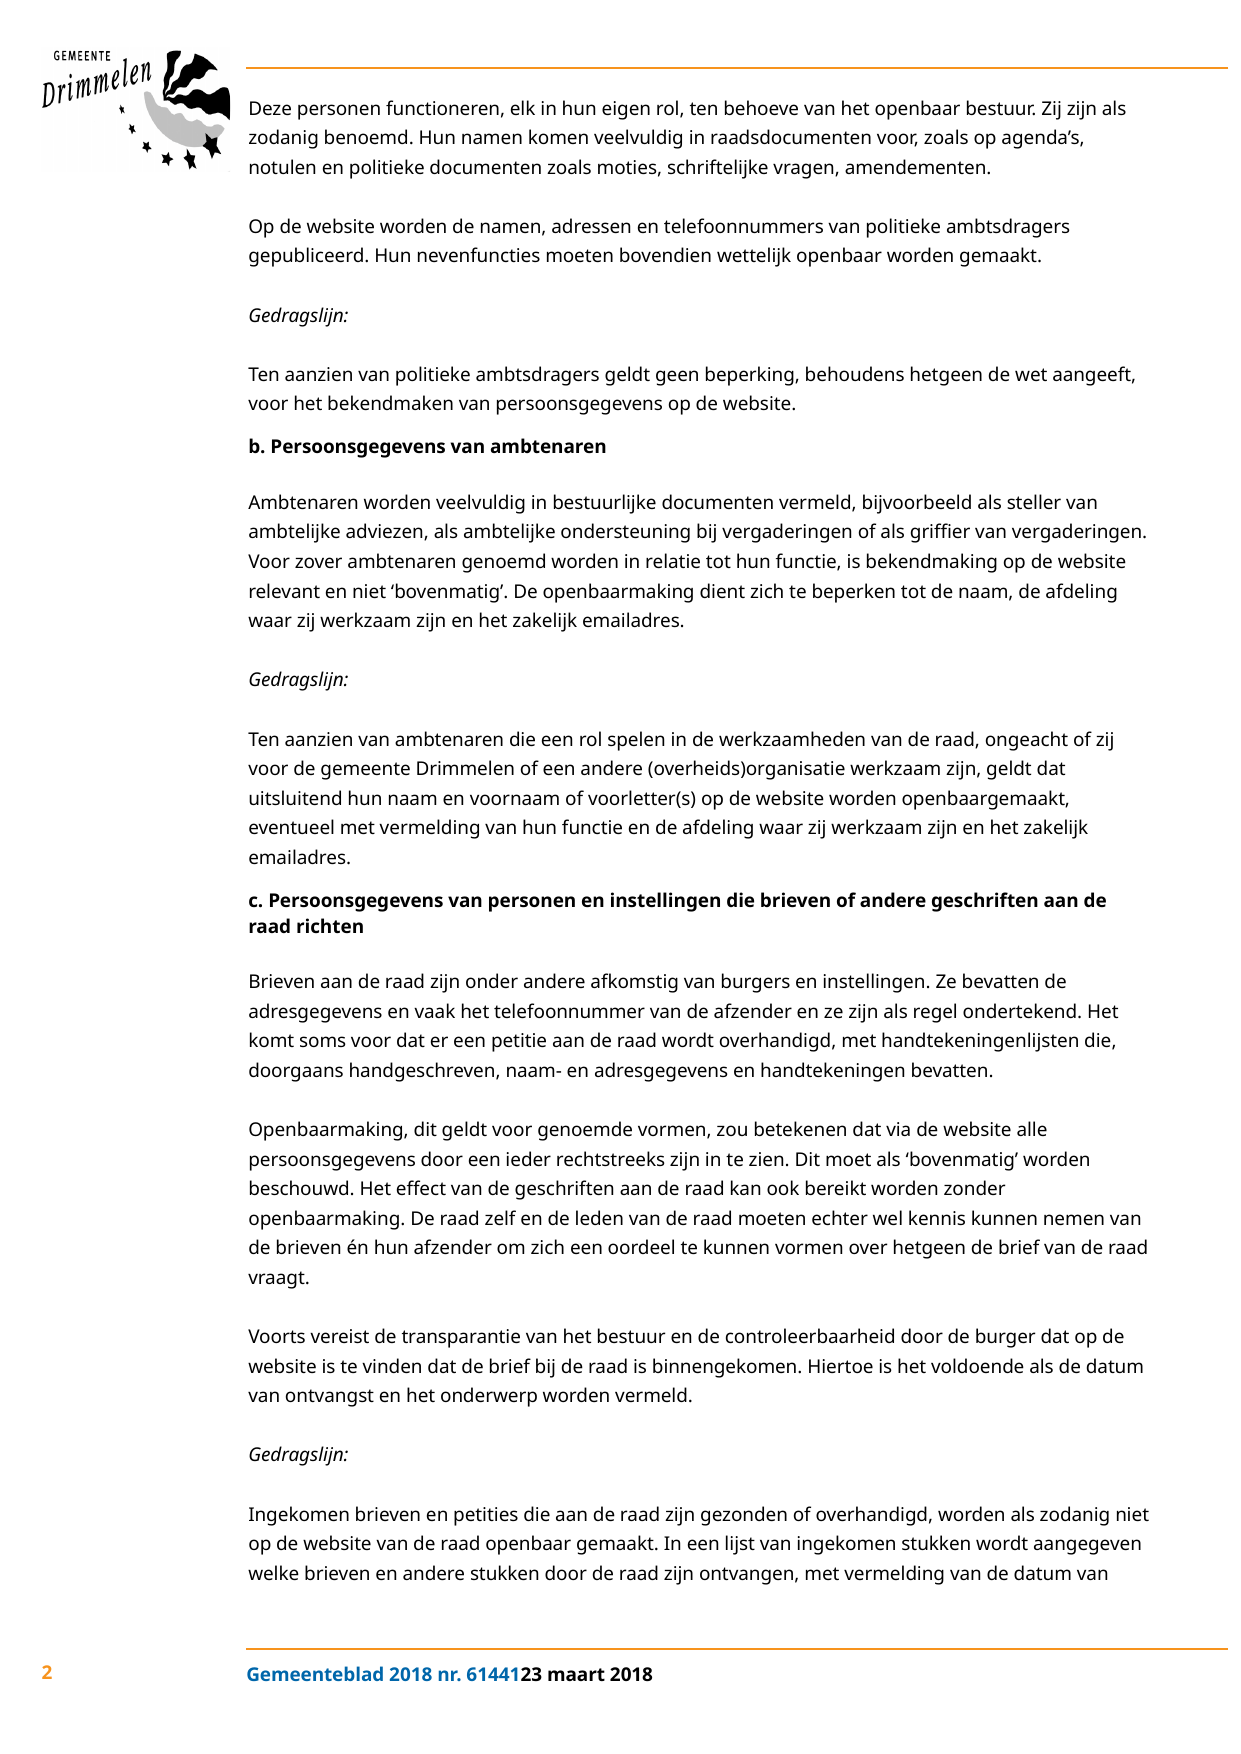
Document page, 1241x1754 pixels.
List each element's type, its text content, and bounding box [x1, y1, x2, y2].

text Ambtenaren worden veelvuldig in bestuurlijke documenten vermeld, bijvoorbeeld als steller van ambtelijke adviezen, als ambtelijke ondersteuning bij vergaderingen of als griffier van vergaderingen. Voor zover ambtenaren genoemd worden in relatie tot hun functie, is bekendmaking op de website relevant en niet ‘bovenmatig’. De openbaarmaking dient zich te beperken tot de naam, de afdeling waar zij werkzaam zijn en het zakelijk emailadres. [248, 489, 1152, 633]
text Ingekomen brieven en petities die aan de raad zijn gezonden of overhandigd, worden als zodanig niet op de website van de raad openbaar gemaakt. In een lijst van ingekomen stukken wordt aangegeven welke brieven en andere stukken door de raad zijn ontvangen, met vermelding van de datum van [248, 1501, 1152, 1586]
text Gedragslijn: [248, 667, 1152, 692]
text c. Persoonsgegevens van personen en instellingen die brieven of andere geschriften aan de raad richten [248, 887, 1152, 939]
text Gedragslijn: [248, 302, 1152, 328]
text Deze personen functioneren, elk in hun eigen rol, ten behoeve van het openbaar bestuur. Zij zijn als zodanig benoemd. Hun namen komen veelvuldig in raadsdocumenten voor, zoals op agenda’s, notulen en politieke documenten zoals moties, schriftelijke vragen, amendementen. [248, 95, 1152, 180]
text Brieven aan de raad zijn onder andere afkomstig van burgers en instellingen. Ze bevatten de adresgegevens en vaak het telefoonnummer van de afzender en ze zijn als regel ondertekend. Het komt soms voor dat er een petitie aan de raad wordt overhandigd, met handtekeningenlijsten die, doorgaans handgeschreven, naam- en adresgegevens en handtekeningen bevatten. [248, 968, 1152, 1083]
text Voorts vereist de transparantie van het bestuur en de controleerbaarheid door de burger dat op de website is te vinden dat de brief bij de raad is binnengekomen. Hiertoe is het voldoende als de datum van ontvangst en het onderwerp worden vermeld. [248, 1323, 1152, 1408]
text Openbaarmaking, dit geldt voor genoemde vormen, zou betekenen dat via de website alle persoonsgegevens door een ieder rechtstreeks zijn in te zien. Dit moet als ‘bovenmatig’ worden beschouwd. Het effect van de geschriften aan de raad kan ook bereikt worden zonder openbaarmaking. De raad zelf en de leden van de raad moeten echter wel kennis kunnen nemen van de brieven én hun afzender om zich een oordeel te kunnen vormen over hetgeen de brief van de raad vraagt. [248, 1116, 1152, 1290]
picture [41, 47, 231, 172]
text b. Persoonsgegevens van ambtenaren [248, 434, 1152, 459]
text Gedragslijn: [248, 1442, 1152, 1467]
text Op de website worden de namen, adressen en telefoonnummers van politieke ambtsdragers gepubliceerd. Hun nevenfuncties moeten bovendien wettelijk openbaar worden gemaakt. [248, 213, 1152, 268]
text Ten aanzien van politieke ambtsdragers geldt geen beperking, behoudens hetgeen de wet aangeeft, voor het bekendmaken van persoonsgegevens op de website. [248, 361, 1152, 416]
text Ten aanzien van ambtenaren die een rol spelen in de werkzaamheden van de raad, ongeacht of zij voor de gemeente Drimmelen of een andere (overheids)organisatie werkzaam zijn, geldt dat uitsluitend hun naam en voornaam of voorletter(s) op de website worden openbaargemaakt, eventueel met vermelding van hun functie en de afdeling waar zij werkzaam zijn en het zakelijk emailadres. [248, 726, 1152, 870]
